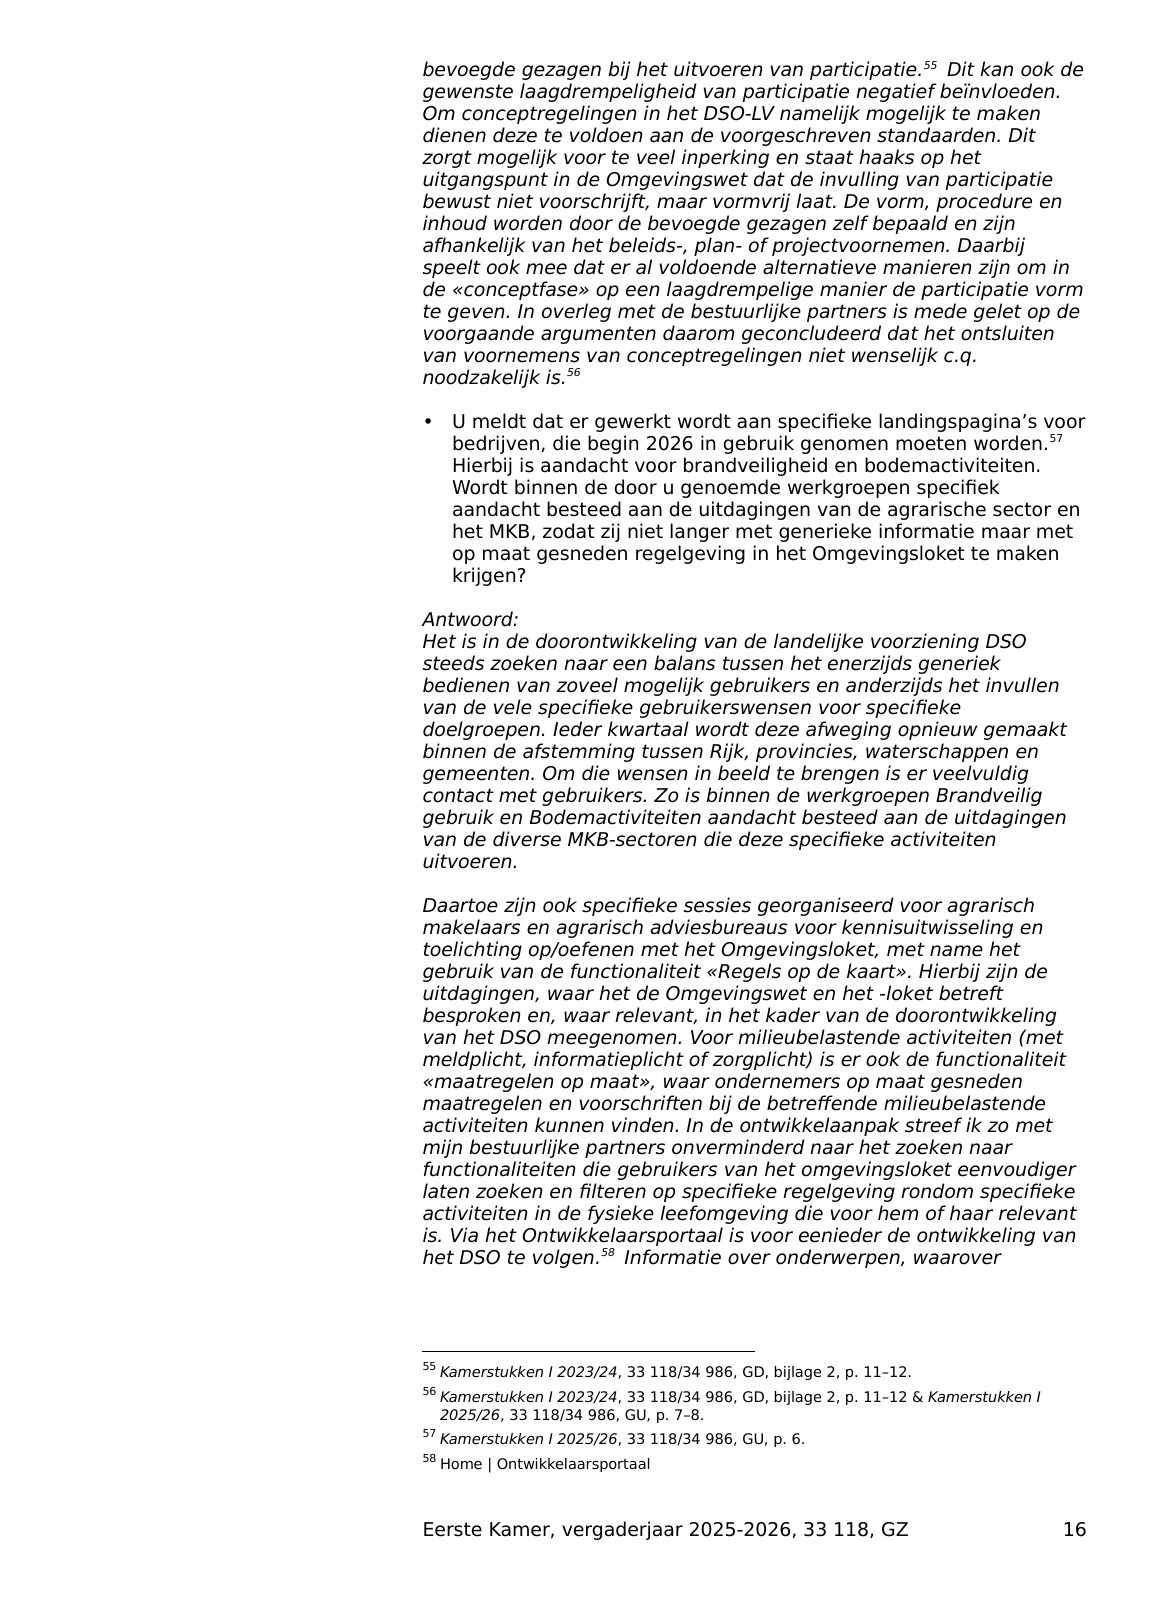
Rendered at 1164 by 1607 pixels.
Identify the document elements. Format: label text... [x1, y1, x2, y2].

text Antwoord: [422, 609, 1087, 631]
text bevoegde gezagen bij het uitvoeren van participatie. Dit kan ook de gewenste laagdrempeligheid van participatie negatief beïnvloeden. Om conceptregelingen in het DSO-LV namelijk mogelijk te maken dienen deze te voldoen aan de voorgeschreven standaarden. Dit zorgt mogelijk voor te veel inperking en staat haaks op het uitgangspunt in de Omgevingswet dat de invulling van participatie bewust niet voorschrijft, maar vormvrij laat. De vorm, procedure en inhoud worden door de bevoegde gezagen zelf bepaald en zijn afhankelijk van het beleids-, plan- of projectvoornemen. Daarbij speelt ook mee dat er al voldoende alternatieve manieren zijn om in de «conceptfase» op een laagdrempelige manier de participatie vorm te geven. In overleg met de bestuurlijke partners is mede gelet op de voorgaande argumenten daarom geconcludeerd dat het ontsluiten van voornemens van conceptregelingen niet wenselijk c.q. noodzakelijk is. [422, 59, 1087, 389]
text Kamerstukken I 2025/26, 33 118/34 986, GU, p. 6. [422, 1427, 1087, 1449]
text Daartoe zijn ook specifieke sessies georganiseerd voor agrarisch makelaars en agrarisch adviesbureaus voor kennisuitwisseling en toelichting op/oefenen met het Omgevingsloket, met name het gebruik van de functionaliteit «Regels op de kaart». Hierbij zijn de uitdagingen, waar het de Omgevingswet en het -loket betreft besproken en, waar relevant, in het kader van de doorontwikkeling van het DSO meegenomen. Voor milieubelastende activiteiten (met meldplicht, informatieplicht of zorgplicht) is er ook de functionaliteit «maatregelen op maat», waar ondernemers op maat gesneden maatregelen en voorschriften bij de betreffende milieubelastende activiteiten kunnen vinden. In de ontwikkelaanpak streef ik zo met mijn bestuurlijke partners onverminderd naar het zoeken naar functionaliteiten die gebruikers van het omgevingsloket eenvoudiger laten zoeken en filteren op specifieke regelgeving rondom specifieke activiteiten in de fysieke leefomgeving die voor hem of haar relevant is. Via het Ontwikkelaarsportaal is voor eenieder de ontwikkeling van het DSO te volgen. Informatie over onderwerpen, waarover [422, 895, 1087, 1268]
text Kamerstukken I 2023/24, 33 118/34 986, GD, bijlage 2, p. 11–12 & Kamerstukken I 2025/26, 33 118/34 986, GU, p. 7–8. [422, 1385, 1087, 1424]
text Kamerstukken I 2023/24, 33 118/34 986, GD, bijlage 2, p. 11–12. [422, 1360, 1087, 1382]
text • U meldt dat er gewerkt wordt aan specifieke landingspagina’s voor bedrijven, die begin 2026 in gebruik genomen moeten worden. Hierbij is aandacht voor brandveiligheid en bodemactiviteiten. Wordt binnen de door u genoemde werkgroepen specifiek aandacht besteed aan de uitdagingen van de agrarische sector en het MKB, zodat zij niet langer met generieke informatie maar met op maat gesneden regelgeving in het Omgevingsloket te maken krijgen? [422, 411, 1087, 587]
text Het is in de doorontwikkeling van de landelijke voorziening DSO steeds zoeken naar een balans tussen het enerzijds generiek bedienen van zoveel mogelijk gebruikers en anderzijds het invullen van de vele specifieke gebruikerswensen voor specifieke doelgroepen. Ieder kwartaal wordt deze afweging opnieuw gemaakt binnen de afstemming tussen Rijk, provincies, waterschappen en gemeenten. Om die wensen in beeld te brengen is er veelvuldig contact met gebruikers. Zo is binnen de werkgroepen Brandveilig gebruik en Bodemactiviteiten aandacht besteed aan de uitdagingen van de diverse MKB-sectoren die deze specifieke activiteiten uitvoeren. [422, 631, 1087, 873]
text Home | Ontwikkelaarsportaal [422, 1452, 1087, 1474]
